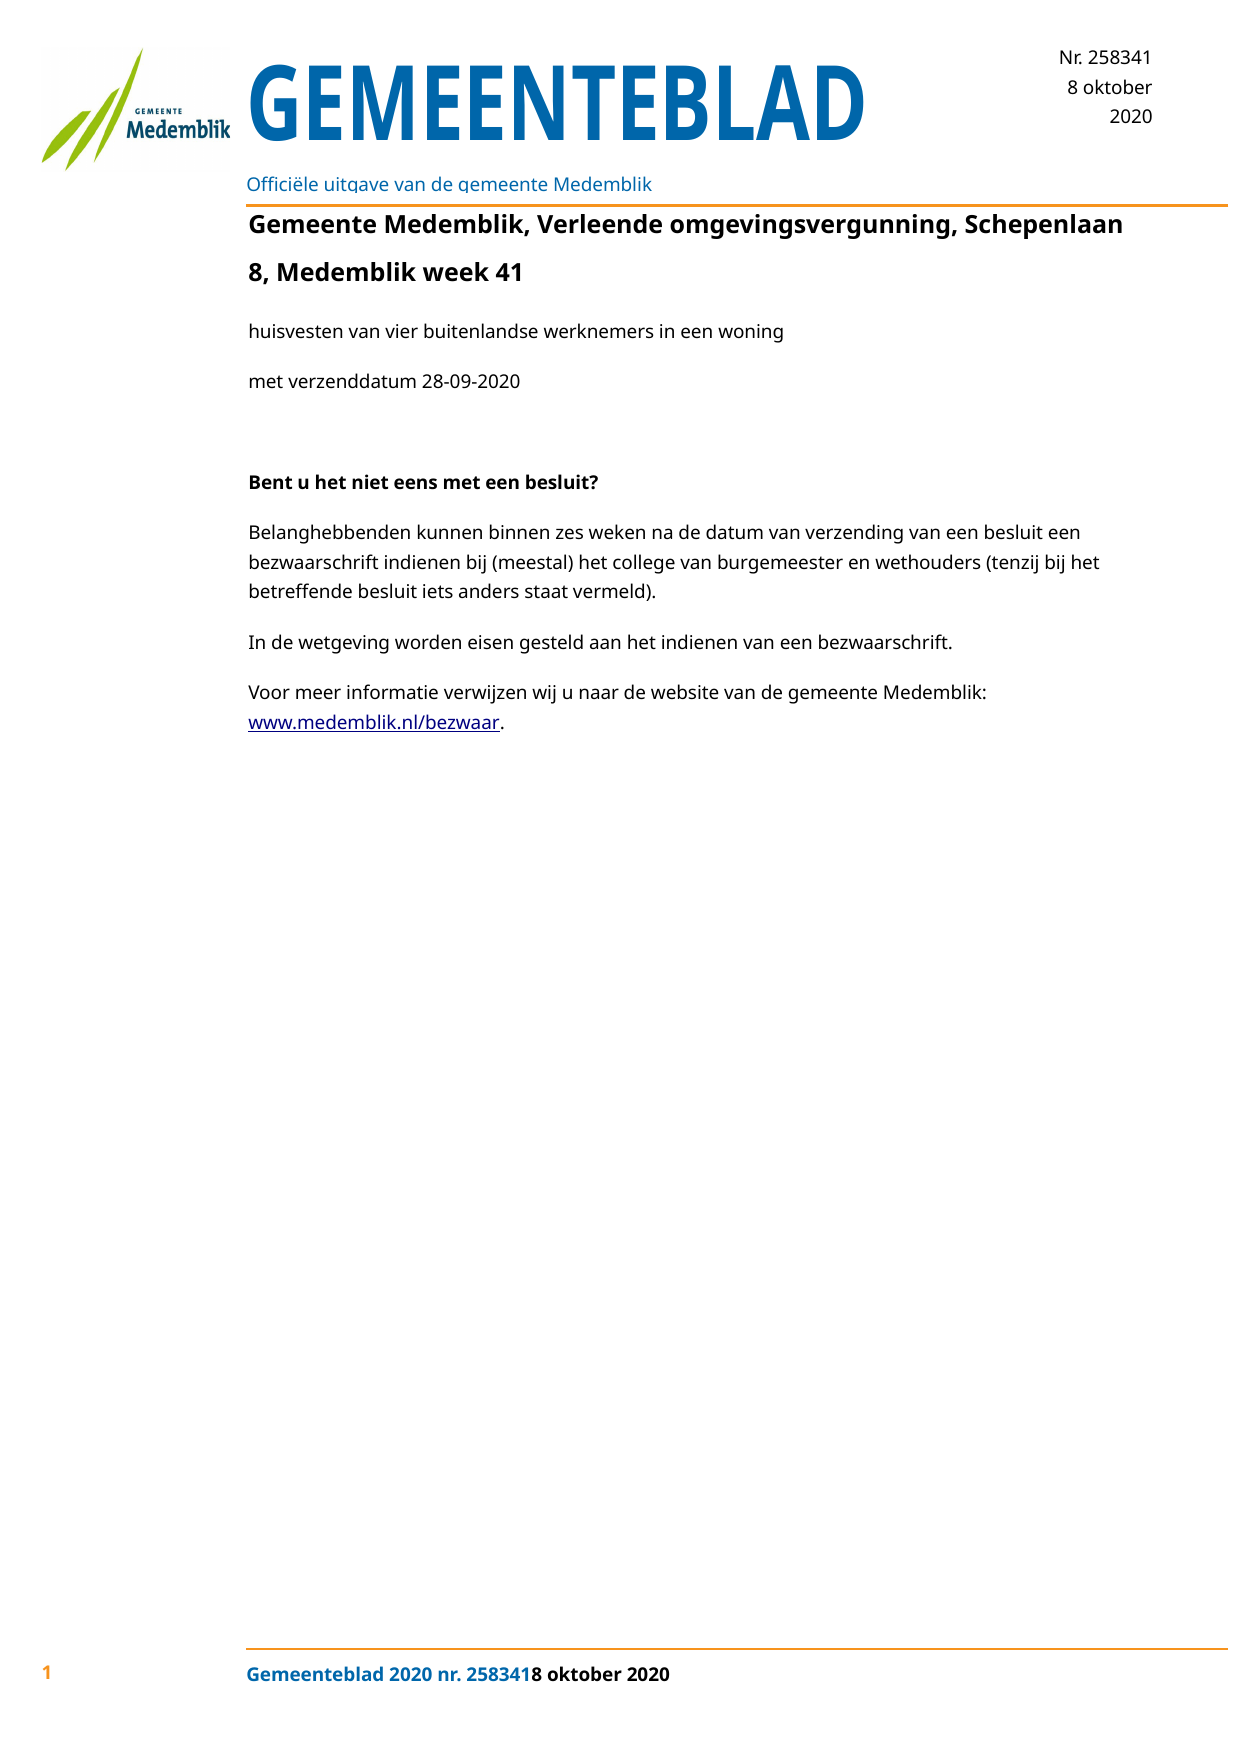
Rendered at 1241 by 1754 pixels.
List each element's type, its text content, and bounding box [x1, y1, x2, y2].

text Belanghebbenden kunnen binnen zes weken na de datum van verzending van een besluit een bezwaarschrift indienen bij (meestal) het college van burgemeester en wethouders (tenzij bij het betreffende besluit iets anders staat vermeld). [248, 519, 1152, 604]
picture [41, 47, 231, 172]
text Bent u het niet eens met een besluit? [248, 469, 1152, 495]
text Voor meer informatie verwijzen wij u naar de website van de gemeente Medemblik: www.medemblik.nl/bezwaar. [248, 679, 1152, 735]
text huisvesten van vier buitenlandse werknemers in een woning [248, 318, 1152, 344]
text Gemeente Medemblik, Verleende omgevingsvergunning, Schepenlaan 8, Medemblik week 41 [248, 207, 1152, 288]
text In de wetgeving worden eisen gesteld aan het indienen van een bezwaarschrift. [248, 629, 1152, 655]
text met verzenddatum 28-09-2020 [248, 368, 1152, 394]
